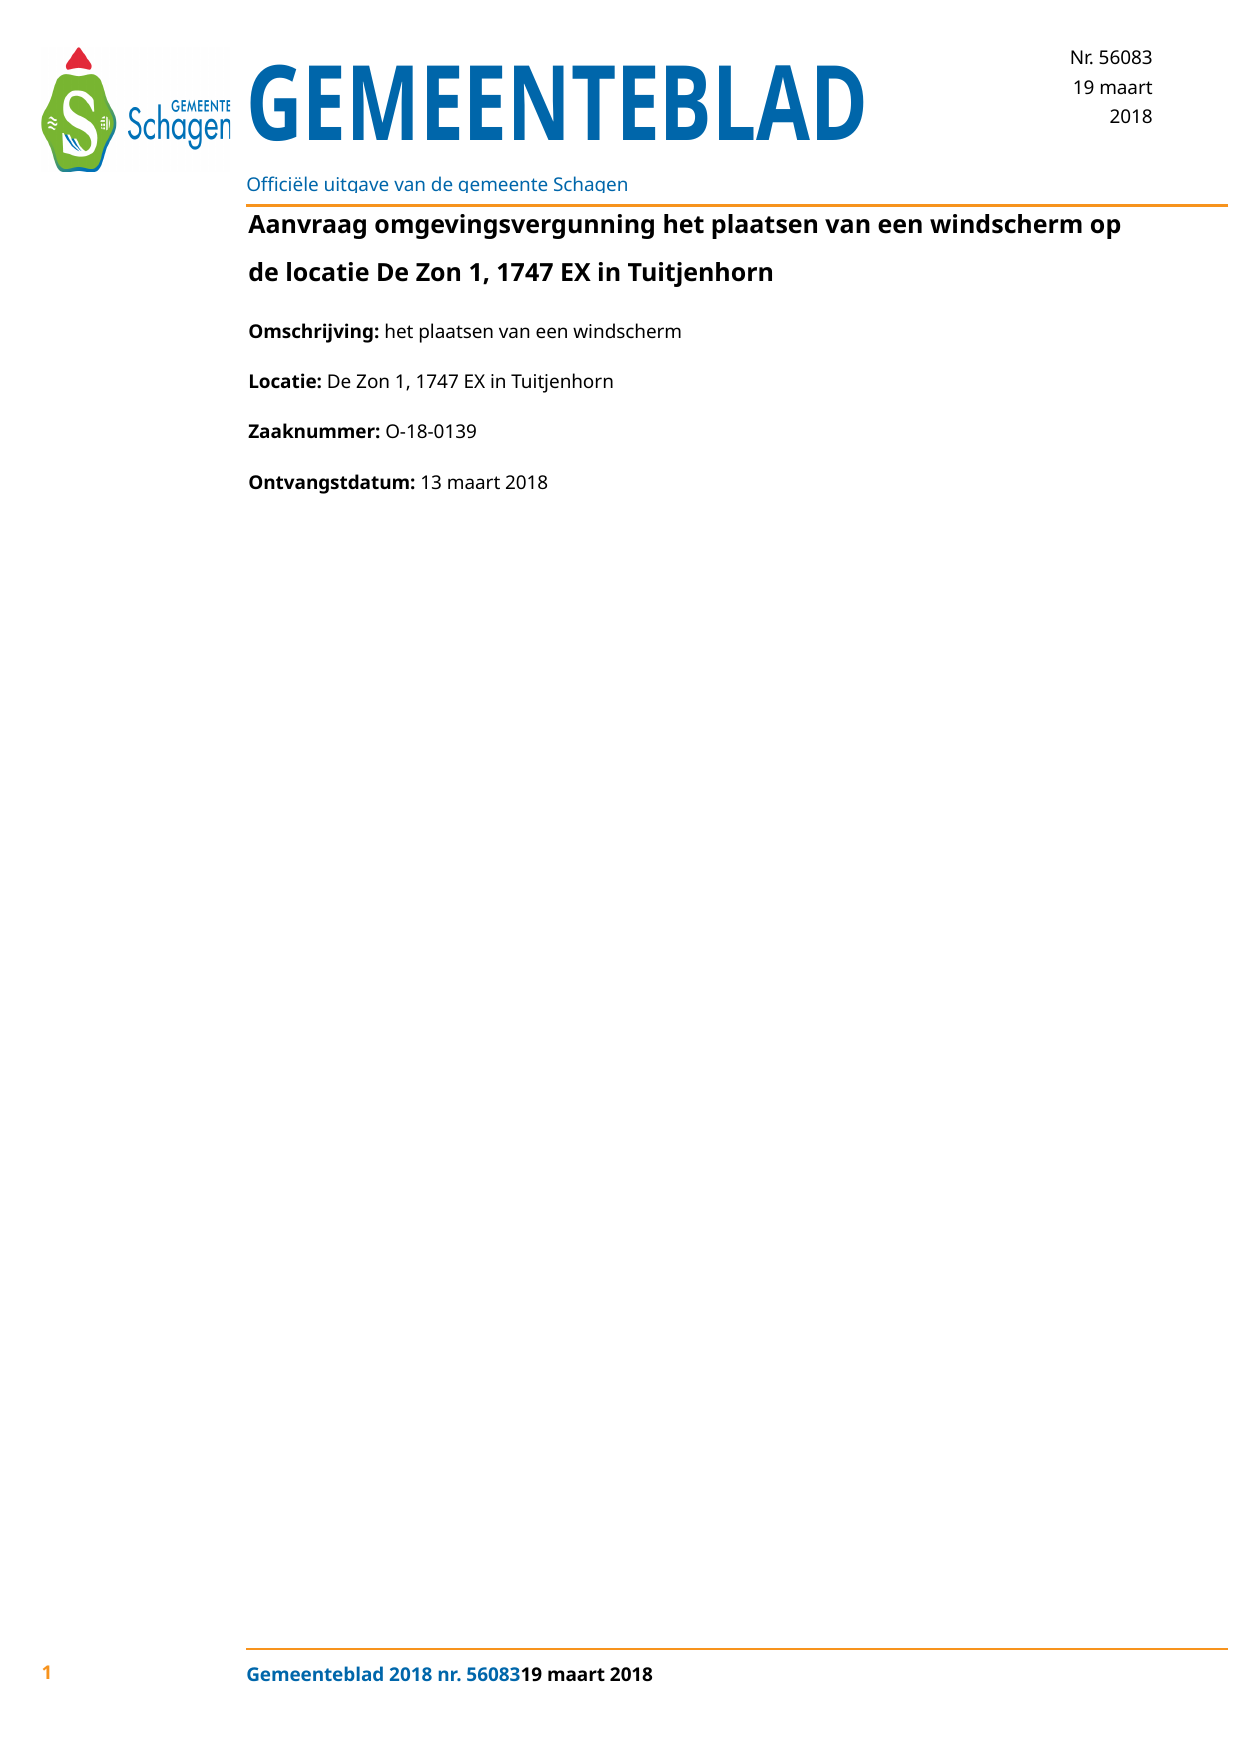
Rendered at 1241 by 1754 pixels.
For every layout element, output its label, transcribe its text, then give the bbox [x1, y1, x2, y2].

text Ontvangstdatum: 13 maart 2018 [248, 469, 1152, 495]
text Aanvraag omgevingsvergunning het plaatsen van een windscherm op de locatie De Zon 1, 1747 EX in Tuitjenhorn [248, 207, 1152, 288]
text Locatie: De Zon 1, 1747 EX in Tuitjenhorn [248, 368, 1152, 394]
text Omschrijving: het plaatsen van een windscherm [248, 318, 1152, 344]
text Zaaknummer: O-18-0139 [248, 419, 1152, 444]
picture [41, 47, 231, 172]
